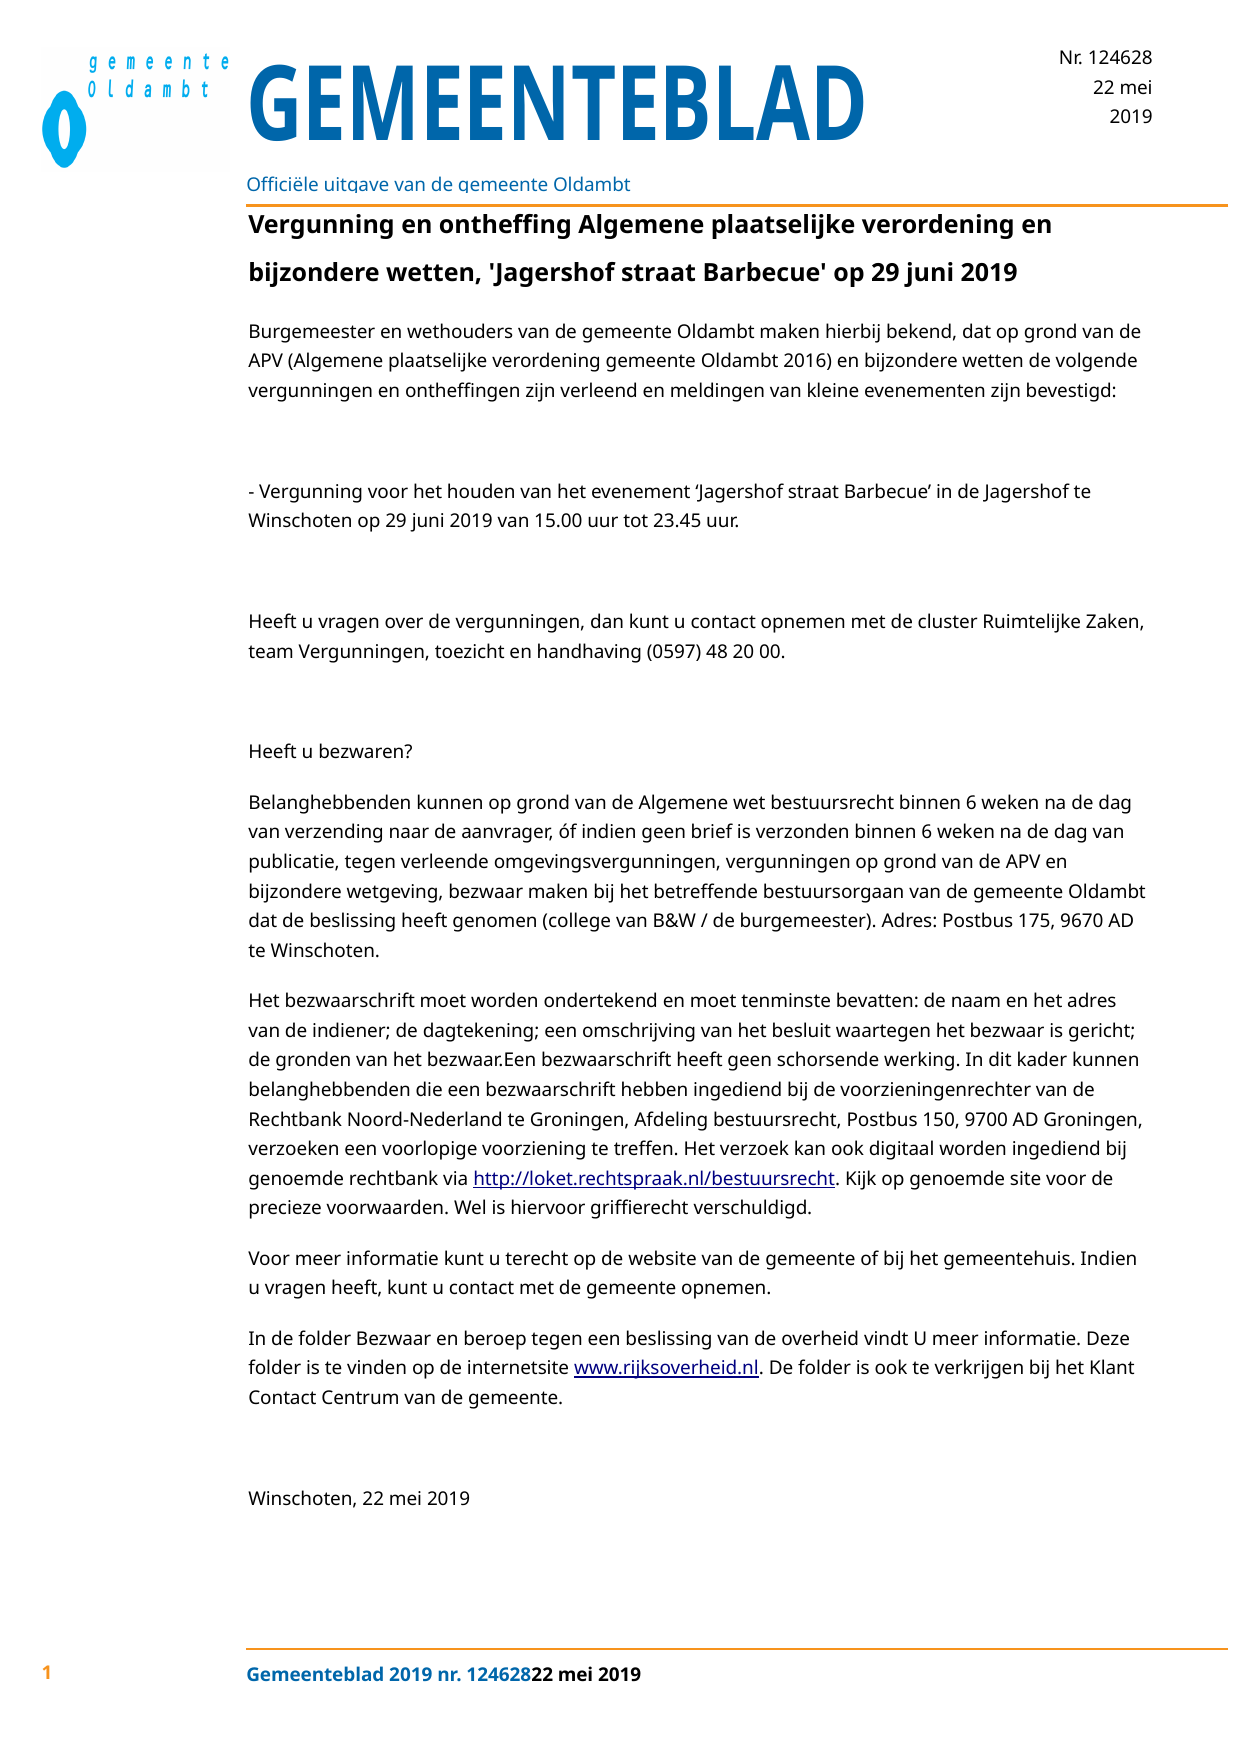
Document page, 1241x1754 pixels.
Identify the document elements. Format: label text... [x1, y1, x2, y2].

text Voor meer informatie kunt u terecht op de website van de gemeente of bij het gemeentehuis. Indien u vragen heeft, kunt u contact met de gemeente opnemen. [248, 1245, 1152, 1300]
text Winschoten, 22 mei 2019 [248, 1485, 1152, 1511]
text Het bezwaarschrift moet worden ondertekend en moet tenminste bevatten: de naam en het adres van de indiener; de dagtekening; een omschrijving van het besluit waartegen het bezwaar is gericht; de gronden van het bezwaar.Een bezwaarschrift heeft geen schorsende werking. In dit kader kunnen belanghebbenden die een bezwaarschrift hebben ingediend bij de voorzieningenrechter van de Rechtbank Noord-Nederland te Groningen, Afdeling bestuursrecht, Postbus 150, 9700 AD Groningen, verzoeken een voorlopige voorziening te treffen. Het verzoek kan ook digitaal worden ingediend bij genoemde rechtbank via http://loket.rechtspraak.nl/bestuursrecht. Kijk op genoemde site voor de precieze voorwaarden. Wel is hiervoor griffierecht verschuldigd. [248, 987, 1152, 1220]
text Heeft u vragen over de vergunningen, dan kunt u contact opnemen met de cluster Ruimtelijke Zaken, team Vergunningen, toezicht en handhaving (0597) 48 20 00. [248, 608, 1152, 664]
text Burgemeester en wethouders van de gemeente Oldambt maken hierbij bekend, dat op grond van de APV (Algemene plaatselijke verordening gemeente Oldambt 2016) en bijzondere wetten de volgende vergunningen en ontheffingen zijn verleend en meldingen van kleine evenementen zijn bevestigd: [248, 318, 1152, 403]
text - Vergunning voor het houden van het evenement ‘Jagershof straat Barbecue’ in de Jagershof te Winschoten op 29 juni 2019 van 15.00 uur tot 23.45 uur. [248, 478, 1152, 533]
picture [41, 47, 231, 172]
text Vergunning en ontheffing Algemene plaatselijke verordening en bijzondere wetten, 'Jagershof straat Barbecue' op 29 juni 2019 [248, 207, 1152, 288]
text Heeft u bezwaren? [248, 739, 1152, 764]
text In de folder Bezwaar en beroep tegen een beslissing van de overheid vindt U meer informatie. Deze folder is te vinden op de internetsite www.rijksoverheid.nl. De folder is ook te verkrijgen bij het Klant Contact Centrum van de gemeente. [248, 1325, 1152, 1410]
text Belanghebbenden kunnen op grond van de Algemene wet bestuursrecht binnen 6 weken na de dag van verzending naar de aanvrager, óf indien geen brief is verzonden binnen 6 weken na de dag van publicatie, tegen verleende omgevingsvergunningen, vergunningen op grond van de APV en bijzondere wetgeving, bezwaar maken bij het betreffende bestuursorgaan van de gemeente Oldambt dat de beslissing heeft genomen (college van B&W / de burgemeester). Adres: Postbus 175, 9670 AD te Winschoten. [248, 789, 1152, 963]
